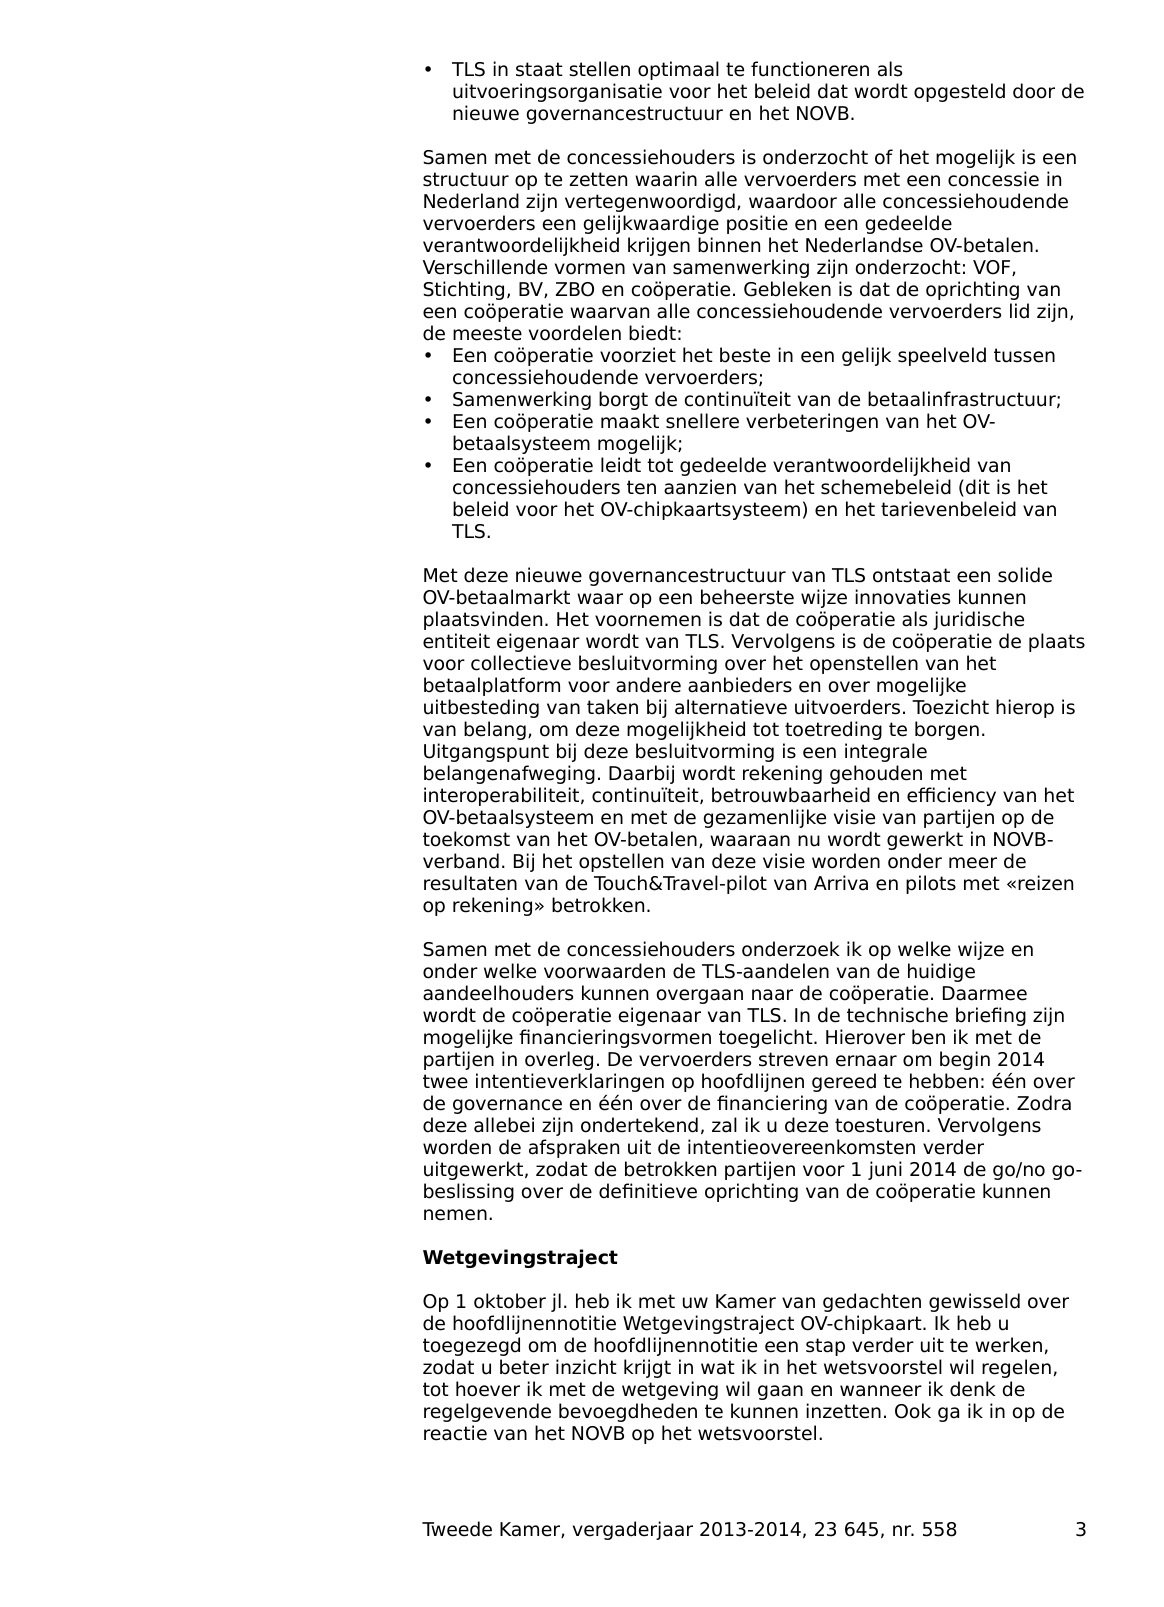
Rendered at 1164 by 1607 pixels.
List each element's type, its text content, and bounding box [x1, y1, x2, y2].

text • Samenwerking borgt de continuïteit van de betaalinfrastructuur; [422, 389, 1087, 411]
text Samen met de concessiehouders onderzoek ik op welke wijze en onder welke voorwaarden de TLS-aandelen van de huidige aandeelhouders kunnen overgaan naar de coöperatie. Daarmee wordt de coöperatie eigenaar van TLS. In de technische briefing zijn mogelijke financieringsvormen toegelicht. Hierover ben ik met de partijen in overleg. De vervoerders streven ernaar om begin 2014 twee intentieverklaringen op hoofdlijnen gereed te hebben: één over de governance en één over de financiering van de coöperatie. Zodra deze allebei zijn ondertekend, zal ik u deze toesturen. Vervolgens worden de afspraken uit de intentieovereenkomsten verder uitgewerkt, zodat de betrokken partijen voor 1 juni 2014 de go/no go-beslissing over de definitieve oprichting van de coöperatie kunnen nemen. [422, 939, 1087, 1224]
text • TLS in staat stellen optimaal te functioneren als uitvoeringsorganisatie voor het beleid dat wordt opgesteld door de nieuwe governancestructuur en het NOVB. [422, 59, 1087, 125]
subtitle Wetgevingstraject [422, 1247, 1087, 1269]
text Samen met de concessiehouders is onderzocht of het mogelijk is een structuur op te zetten waarin alle vervoerders met een concessie in Nederland zijn vertegenwoordigd, waardoor alle concessiehoudende vervoerders een gelijkwaardige positie en een gedeelde verantwoordelijkheid krijgen binnen het Nederlandse OV-betalen. Verschillende vormen van samenwerking zijn onderzocht: VOF, Stichting, BV, ZBO en coöperatie. Gebleken is dat de oprichting van een coöperatie waarvan alle concessiehoudende vervoerders lid zijn, de meeste voordelen biedt: [422, 147, 1087, 345]
text Op 1 oktober jl. heb ik met uw Kamer van gedachten gewisseld over de hoofdlijnennotitie Wetgevingstraject OV-chipkaart. Ik heb u toegezegd om de hoofdlijnennotitie een stap verder uit te werken, zodat u beter inzicht krijgt in wat ik in het wetsvoorstel wil regelen, tot hoever ik met de wetgeving wil gaan en wanneer ik denk de regelgevende bevoegdheden te kunnen inzetten. Ook ga ik in op de reactie van het NOVB op het wetsvoorstel. [422, 1291, 1087, 1445]
text • Een coöperatie voorziet het beste in een gelijk speelveld tussen concessiehoudende vervoerders; [422, 345, 1087, 389]
text • Een coöperatie leidt tot gedeelde verantwoordelijkheid van concessiehouders ten aanzien van het schemebeleid (dit is het beleid voor het OV-chipkaartsysteem) en het tarievenbeleid van TLS. [422, 455, 1087, 543]
text • Een coöperatie maakt snellere verbeteringen van het OV-betaalsysteem mogelijk; [422, 411, 1087, 455]
text Met deze nieuwe governancestructuur van TLS ontstaat een solide OV-betaalmarkt waar op een beheerste wijze innovaties kunnen plaatsvinden. Het voornemen is dat de coöperatie als juridische entiteit eigenaar wordt van TLS. Vervolgens is de coöperatie de plaats voor collectieve besluitvorming over het openstellen van het betaalplatform voor andere aanbieders en over mogelijke uitbesteding van taken bij alternatieve uitvoerders. Toezicht hierop is van belang, om deze mogelijkheid tot toetreding te borgen. Uitgangspunt bij deze besluitvorming is een integrale belangenafweging. Daarbij wordt rekening gehouden met interoperabiliteit, continuïteit, betrouwbaarheid en efficiency van het OV-betaalsysteem en met de gezamenlijke visie van partijen op de toekomst van het OV-betalen, waaraan nu wordt gewerkt in NOVB-verband. Bij het opstellen van deze visie worden onder meer de resultaten van de Touch&Travel-pilot van Arriva en pilots met «reizen op rekening» betrokken. [422, 565, 1087, 917]
